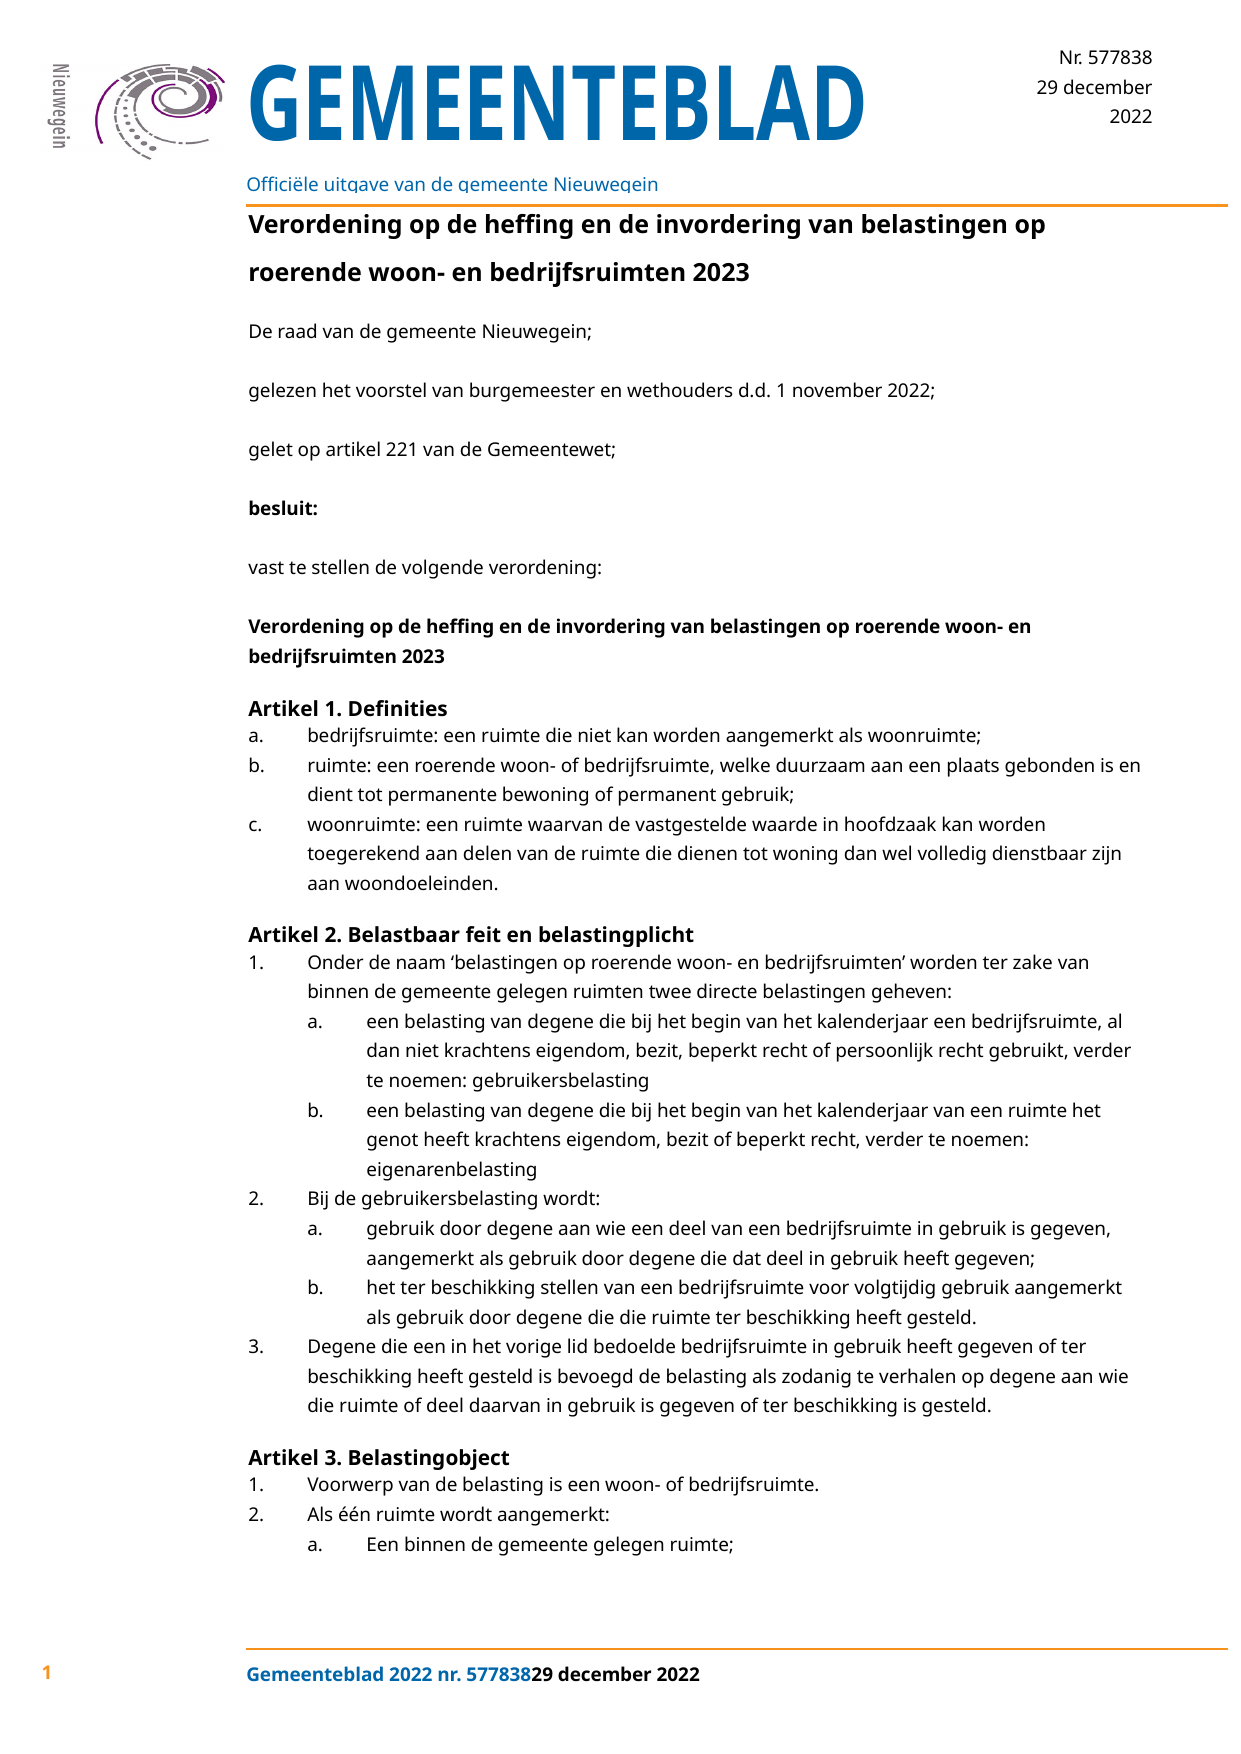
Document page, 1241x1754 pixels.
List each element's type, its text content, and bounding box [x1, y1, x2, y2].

list Als één ruimte wordt aangemerkt: [248, 1501, 1152, 1527]
list ruimte: een roerende woon- of bedrijfsruimte, welke duurzaam aan een plaats gebonden is en dient tot permanente bewoning of permanent gebruik; [248, 752, 1152, 807]
list een belasting van degene die bij het begin van het kalenderjaar een bedrijfsruimte, al dan niet krachtens eigendom, bezit, beperkt recht of persoonlijk recht gebruikt, verder te noemen: gebruikersbelasting [307, 1008, 1152, 1093]
list gebruik door degene aan wie een deel van een bedrijfsruimte in gebruik is gegeven, aangemerkt als gebruik door degene die dat deel in gebruik heeft gegeven; [307, 1215, 1152, 1271]
text gelezen het voorstel van burgemeester en wethouders d.d. 1 november 2022; [248, 377, 1152, 403]
text vast te stellen de volgende verordening: [248, 554, 1152, 580]
text De raad van de gemeente Nieuwegein; [248, 318, 1152, 344]
list een belasting van degene die bij het begin van het kalenderjaar van een ruimte het genot heeft krachtens eigendom, bezit of beperkt recht, verder te noemen: eigenarenbelasting [307, 1097, 1152, 1182]
text Artikel 1. Definities [248, 694, 1152, 722]
text Verordening op de heffing en de invordering van belastingen op roerende woon- en bedrijfsruimten 2023 [248, 207, 1152, 288]
list het ter beschikking stellen van een bedrijfsruimte voor volgtijdig gebruik aangemerkt als gebruik door degene die die ruimte ter beschikking heeft gesteld. [307, 1274, 1152, 1330]
text Artikel 2. Belastbaar feit en belastingplicht [248, 921, 1152, 949]
list Voorwerp van de belasting is een woon- of bedrijfsruimte. [248, 1472, 1152, 1497]
text Artikel 3. Belastingobject [248, 1443, 1152, 1472]
text besluit: [248, 495, 1152, 521]
list Degene die een in het vorige lid bedoelde bedrijfsruimte in gebruik heeft gegeven of ter beschikking heeft gesteld is bevoegd de belasting als zodanig te verhalen op degene aan wie die ruimte of deel daarvan in gebruik is gegeven of ter beschikking is gesteld. [248, 1333, 1152, 1418]
list bedrijfsruimte: een ruimte die niet kan worden aangemerkt als woonruimte; [248, 722, 1152, 748]
text Verordening op de heffing en de invordering van belastingen op roerende woon- en bedrijfsruimten 2023 [248, 614, 1152, 669]
list Onder de naam ‘belastingen op roerende woon- en bedrijfsruimten’ worden ter zake van binnen de gemeente gelegen ruimten twee directe belastingen geheven: [248, 949, 1152, 1004]
picture [41, 47, 231, 172]
text gelet op artikel 221 van de Gemeentewet; [248, 436, 1152, 462]
list woonruimte: een ruimte waarvan de vastgestelde waarde in hoofdzaak kan worden toegerekend aan delen van de ruimte die dienen tot woning dan wel volledig dienstbaar zijn aan woondoeleinden. [248, 811, 1152, 896]
list Bij de gebruikersbelasting wordt: [248, 1186, 1152, 1211]
list Een binnen de gemeente gelegen ruimte; [307, 1531, 1152, 1556]
